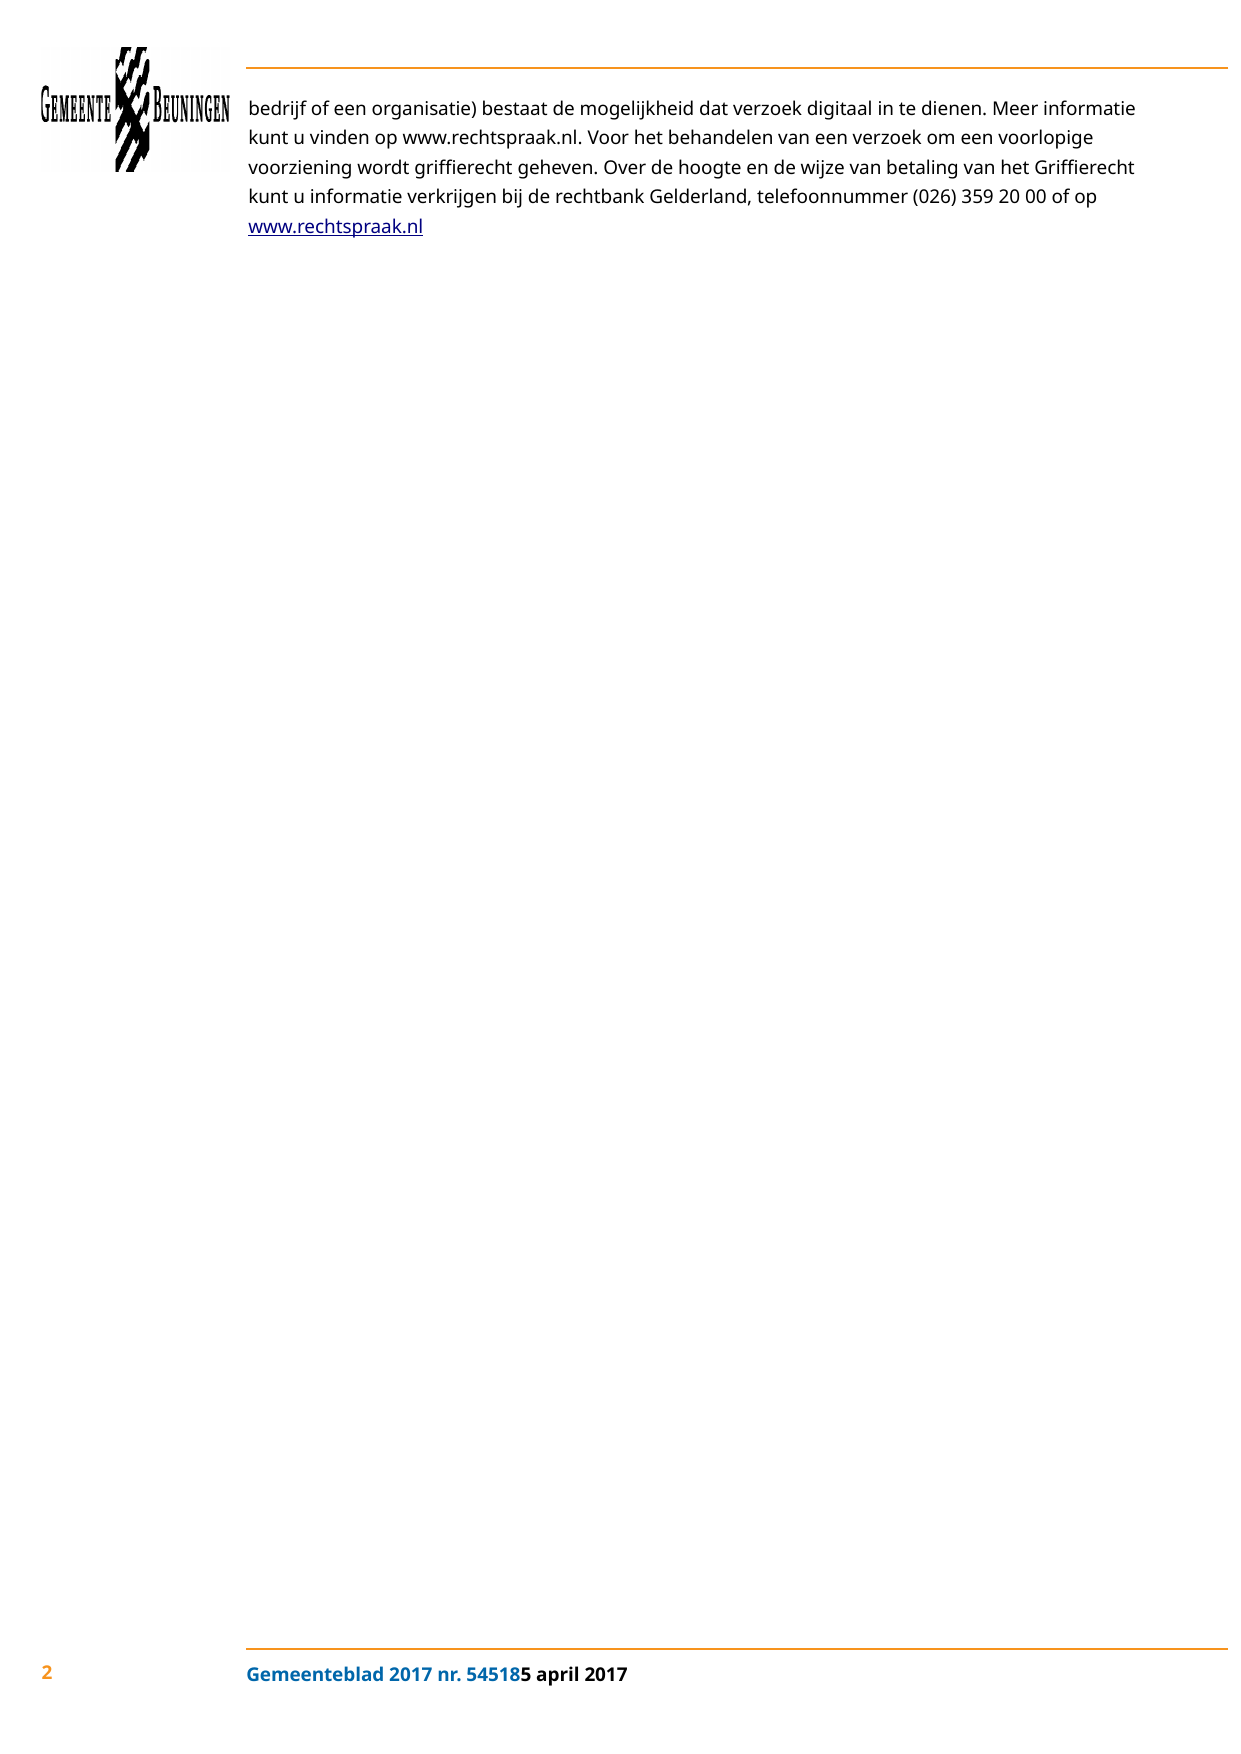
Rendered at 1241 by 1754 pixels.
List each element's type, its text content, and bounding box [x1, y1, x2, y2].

picture [41, 47, 231, 172]
text bedrijf of een organisatie) bestaat de mogelijkheid dat verzoek digitaal in te dienen. Meer informatie kunt u vinden op www.rechtspraak.nl. Voor het behandelen van een verzoek om een voorlopige voorziening wordt griffierecht geheven. Over de hoogte en de wijze van betaling van het Griffierecht kunt u informatie verkrijgen bij de rechtbank Gelderland, telefoonnummer (026) 359 20 00 of op www.rechtspraak.nl [248, 95, 1152, 239]
